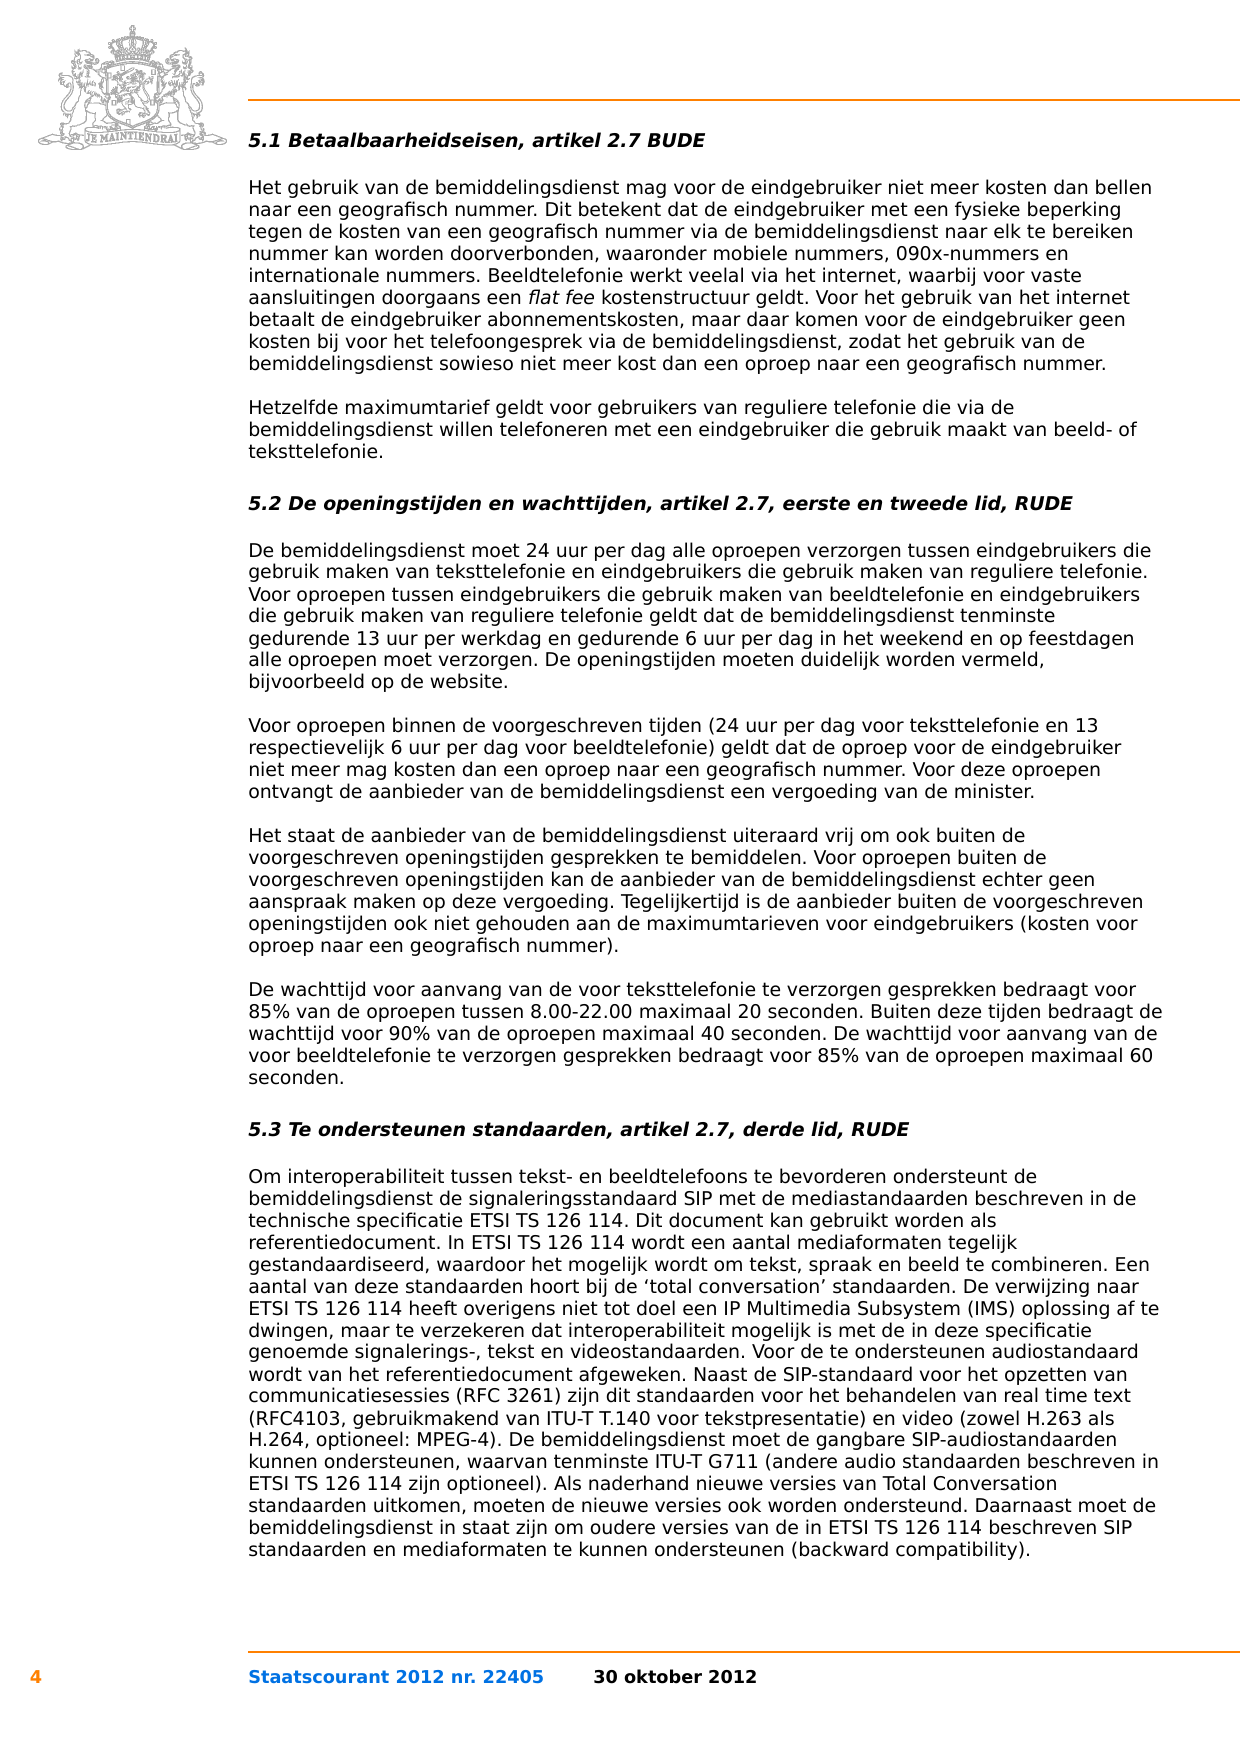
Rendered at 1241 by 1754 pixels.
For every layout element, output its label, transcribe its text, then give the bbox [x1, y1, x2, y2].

text Voor oproepen binnen de voorgeschreven tijden (24 uur per dag voor teksttelefonie en 13 respectievelijk 6 uur per dag voor beeldtelefonie) geldt dat de oproep voor de eindgebruiker niet meer mag kosten dan een oproep naar een geografisch nummer. Voor deze oproepen ontvangt de aanbieder van de bemiddelingsdienst een vergoeding van de minister. [248, 715, 1163, 803]
text Hetzelfde maximumtarief geldt voor gebruikers van reguliere telefonie die via de bemiddelingsdienst willen telefoneren met een eindgebruiker die gebruik maakt van beeld- of teksttelefonie. [248, 397, 1163, 462]
text De wachttijd voor aanvang van de voor teksttelefonie te verzorgen gesprekken bedraagt voor 85% van de oproepen tussen 8.00-22.00 maximaal 20 seconden. Buiten deze tijden bedraagt de wachttijd voor 90% van de oproepen maximaal 40 seconden. De wachttijd voor aanvang van de voor beeldtelefonie te verzorgen gesprekken bedraagt voor 85% van de oproepen maximaal 60 seconden. [248, 979, 1163, 1089]
picture [38, 25, 227, 150]
text Het gebruik van de bemiddelingsdienst mag voor de eindgebruiker niet meer kosten dan bellen naar een geografisch nummer. Dit betekent dat de eindgebruiker met een fysieke beperking tegen de kosten van een geografisch nummer via de bemiddelingsdienst naar elk te bereiken nummer kan worden doorverbonden, waaronder mobiele nummers, 090x-nummers en internationale nummers. Beeldtelefonie werkt veelal via het internet, waarbij voor vaste aansluitingen doorgaans een flat fee kostenstructuur geldt. Voor het gebruik van het internet betaalt de eindgebruiker abonnementskosten, maar daar komen voor de eindgebruiker geen kosten bij voor het telefoongesprek via de bemiddelingsdienst, zodat het gebruik van de bemiddelingsdienst sowieso niet meer kost dan een oproep naar een geografisch nummer. [248, 177, 1163, 375]
subtitle 5.3 Te ondersteunen standaarden, artikel 2.7, derde lid, RUDE [248, 1119, 1163, 1141]
text De bemiddelingsdienst moet 24 uur per dag alle oproepen verzorgen tussen eindgebruikers die gebruik maken van teksttelefonie en eindgebruikers die gebruik maken van reguliere telefonie. Voor oproepen tussen eindgebruikers die gebruik maken van beeldtelefonie en eindgebruikers die gebruik maken van reguliere telefonie geldt dat de bemiddelingsdienst tenminste gedurende 13 uur per werkdag en gedurende 6 uur per dag in het weekend en op feestdagen alle oproepen moet verzorgen. De openingstijden moeten duidelijk worden vermeld, bijvoorbeeld op de website. [248, 539, 1163, 693]
subtitle 5.1 Betaalbaarheidseisen, artikel 2.7 BUDE [248, 130, 1163, 152]
text Het staat de aanbieder van de bemiddelingsdienst uiteraard vrij om ook buiten de voorgeschreven openingstijden gesprekken te bemiddelen. Voor oproepen buiten de voorgeschreven openingstijden kan de aanbieder van de bemiddelingsdienst echter geen aanspraak maken op deze vergoeding. Tegelijkertijd is de aanbieder buiten de voorgeschreven openingstijden ook niet gehouden aan de maximumtarieven voor eindgebruikers (kosten voor oproep naar een geografisch nummer). [248, 825, 1163, 957]
text Om interoperabiliteit tussen tekst- en beeldtelefoons te bevorderen ondersteunt de bemiddelingsdienst de signaleringsstandaard SIP met de mediastandaarden beschreven in de technische specificatie ETSI TS 126 114. Dit document kan gebruikt worden als referentiedocument. In ETSI TS 126 114 wordt een aantal mediaformaten tegelijk gestandaardiseerd, waardoor het mogelijk wordt om tekst, spraak en beeld te combineren. Een aantal van deze standaarden hoort bij de ‘total conversation’ standaarden. De verwijzing naar ETSI TS 126 114 heeft overigens niet tot doel een IP Multimedia Subsystem (IMS) oplossing af te dwingen, maar te verzekeren dat interoperabiliteit mogelijk is met de in deze specificatie genoemde signalerings-, tekst en videostandaarden. Voor de te ondersteunen audiostandaard wordt van het referentiedocument afgeweken. Naast de SIP-standaard voor het opzetten van communicatiesessies (RFC 3261) zijn dit standaarden voor het behandelen van real time text (RFC4103, gebruikmakend van ITU-T T.140 voor tekstpresentatie) en video (zowel H.263 als H.264, optioneel: MPEG-4). De bemiddelingsdienst moet de gangbare SIP-audiostandaarden kunnen ondersteunen, waarvan tenminste ITU-T G711 (andere audio standaarden beschreven in ETSI TS 126 114 zijn optioneel). Als naderhand nieuwe versies van Total Conversation standaarden uitkomen, moeten de nieuwe versies ook worden ondersteund. Daarnaast moet de bemiddelingsdienst in staat zijn om oudere versies van de in ETSI TS 126 114 beschreven SIP standaarden en mediaformaten te kunnen ondersteunen (backward compatibility). [248, 1166, 1163, 1561]
subtitle 5.2 De openingstijden en wachttijden, artikel 2.7, eerste en tweede lid, RUDE [248, 492, 1163, 514]
